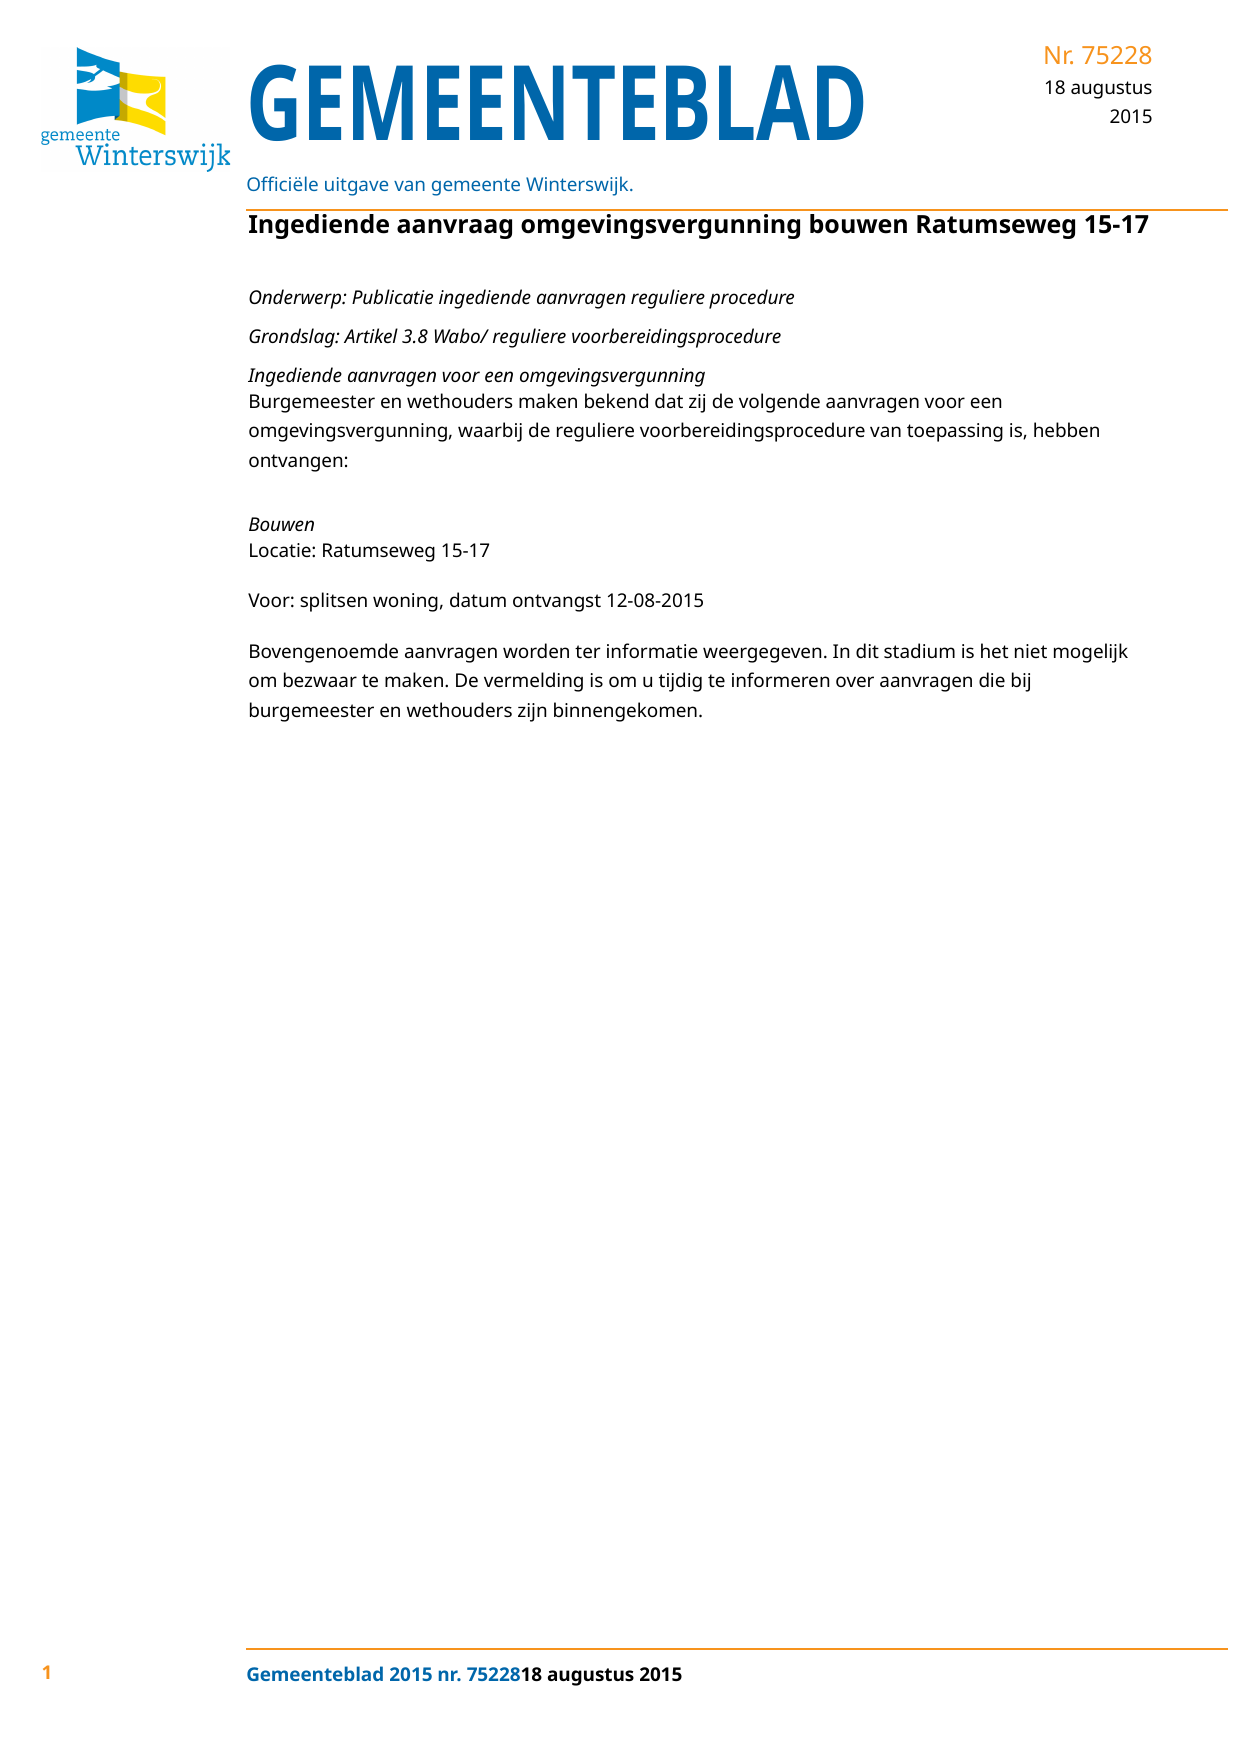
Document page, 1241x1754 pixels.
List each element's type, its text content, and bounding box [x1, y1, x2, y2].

text Voor: splitsen woning, datum ontvangst 12-08-2015 [248, 587, 1152, 613]
text Bouwen [248, 511, 1152, 537]
text Burgemeester en wethouders maken bekend dat zij de volgende aanvragen voor een omgevingsvergunning, waarbij de reguliere voorbereidingsprocedure van toepassing is, hebben ontvangen: [248, 388, 1152, 473]
text Bovengenoemde aanvragen worden ter informatie weergegeven. In dit stadium is het niet mogelijk om bezwaar te maken. De vermelding is om u tijdig te informeren over aanvragen die bij burgemeester en wethouders zijn binnengekomen. [248, 638, 1152, 723]
picture [225, 153, 231, 162]
text Ingediende aanvraag omgevingsvergunning bouwen Ratumseweg 15-17 [248, 211, 1152, 241]
text Grondslag: Artikel 3.8 Wabo/ reguliere voorbereidingsprocedure [248, 323, 1152, 349]
text Onderwerp: Publicatie ingediende aanvragen reguliere procedure [248, 284, 1152, 309]
text Ingediende aanvragen voor een omgevingsvergunning [248, 362, 1152, 388]
picture [41, 47, 231, 172]
text Locatie: Ratumseweg 15-17 [248, 537, 1152, 563]
